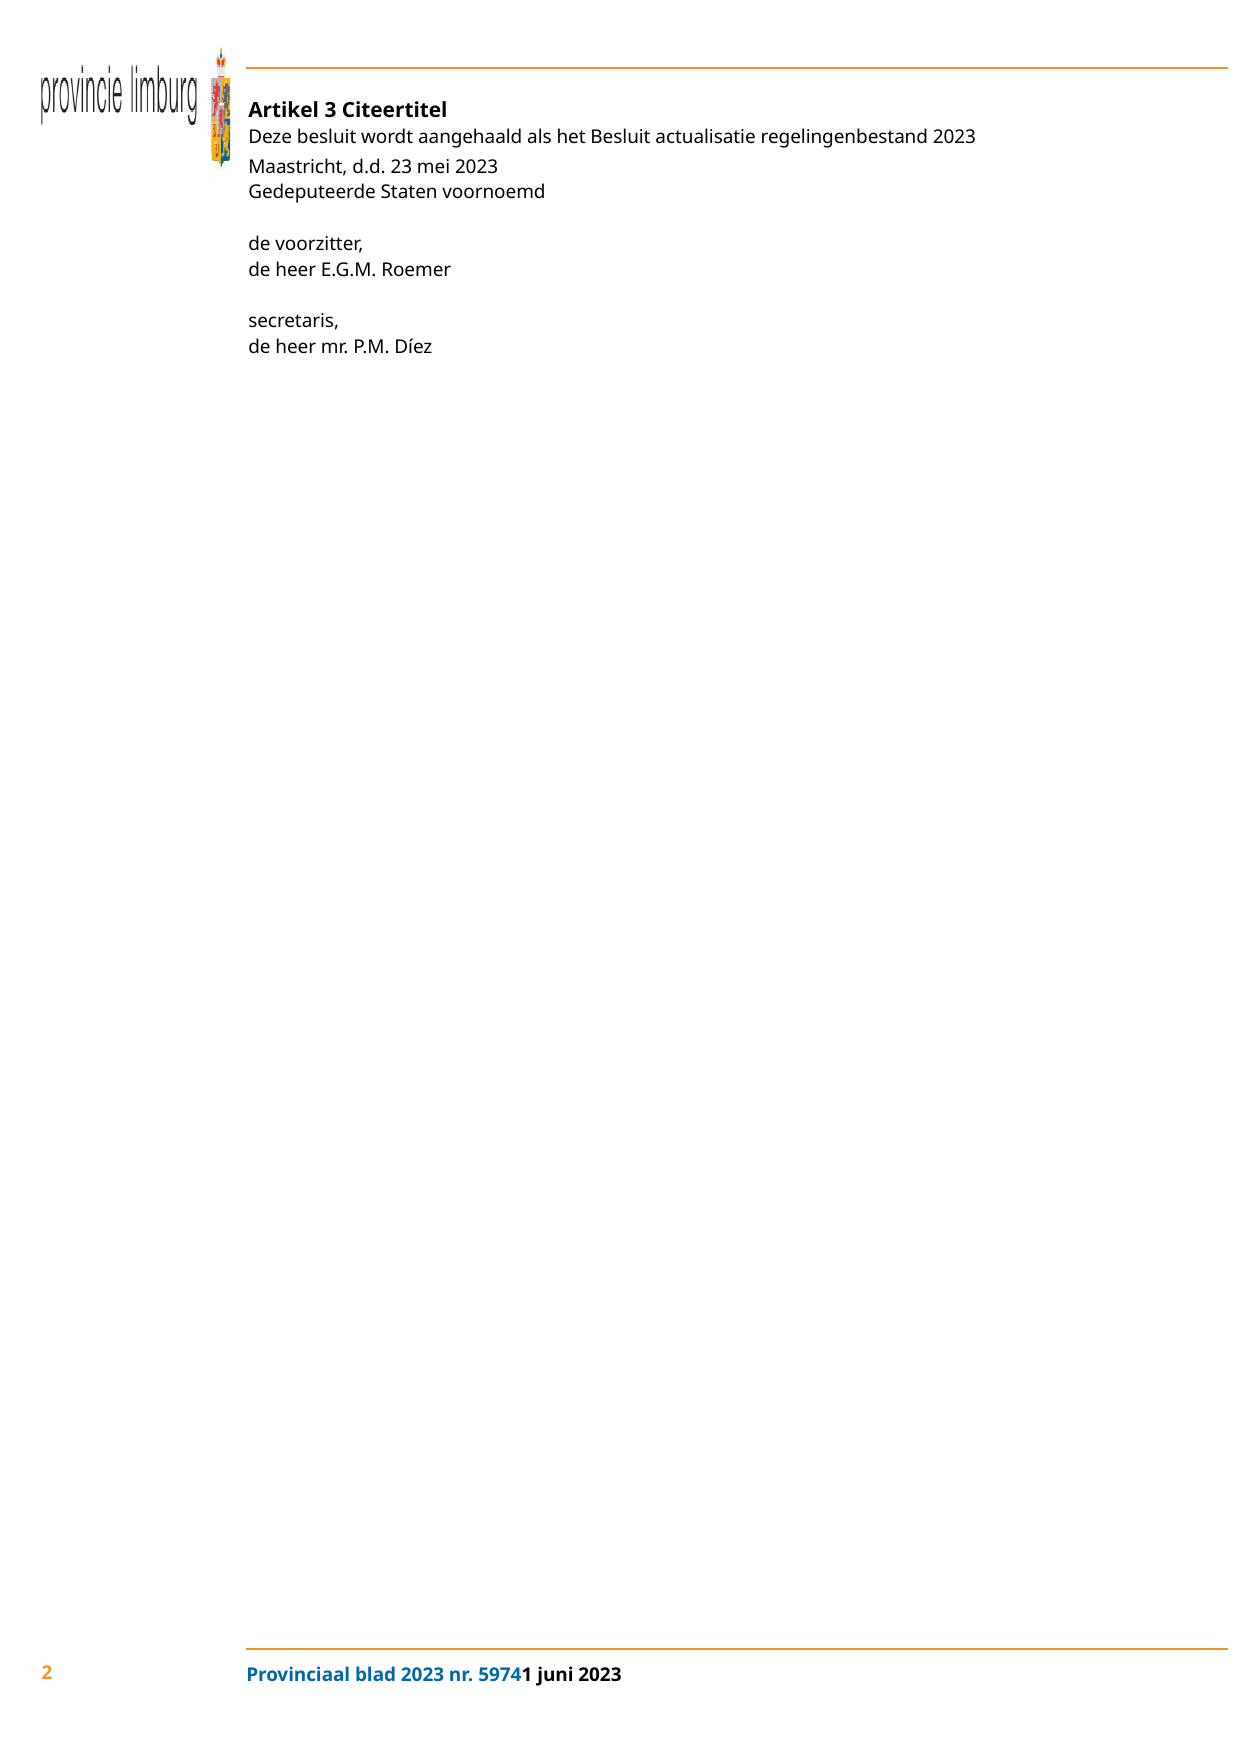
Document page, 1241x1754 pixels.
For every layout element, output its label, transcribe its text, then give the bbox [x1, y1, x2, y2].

text secretaris, [248, 307, 1152, 333]
text de heer mr. P.M. Díez [248, 333, 1152, 359]
text de heer E.G.M. Roemer [248, 256, 1152, 281]
text Deze besluit wordt aangehaald als het Besluit actualisatie regelingenbestand 2023 [248, 123, 1152, 149]
text Maastricht, d.d. 23 mei 2023 [248, 153, 1152, 178]
picture [41, 47, 231, 172]
text Gedeputeerde Staten voornoemd [248, 178, 1152, 204]
text de voorzitter, [248, 230, 1152, 256]
text Artikel 3 Citeertitel [248, 95, 1152, 123]
